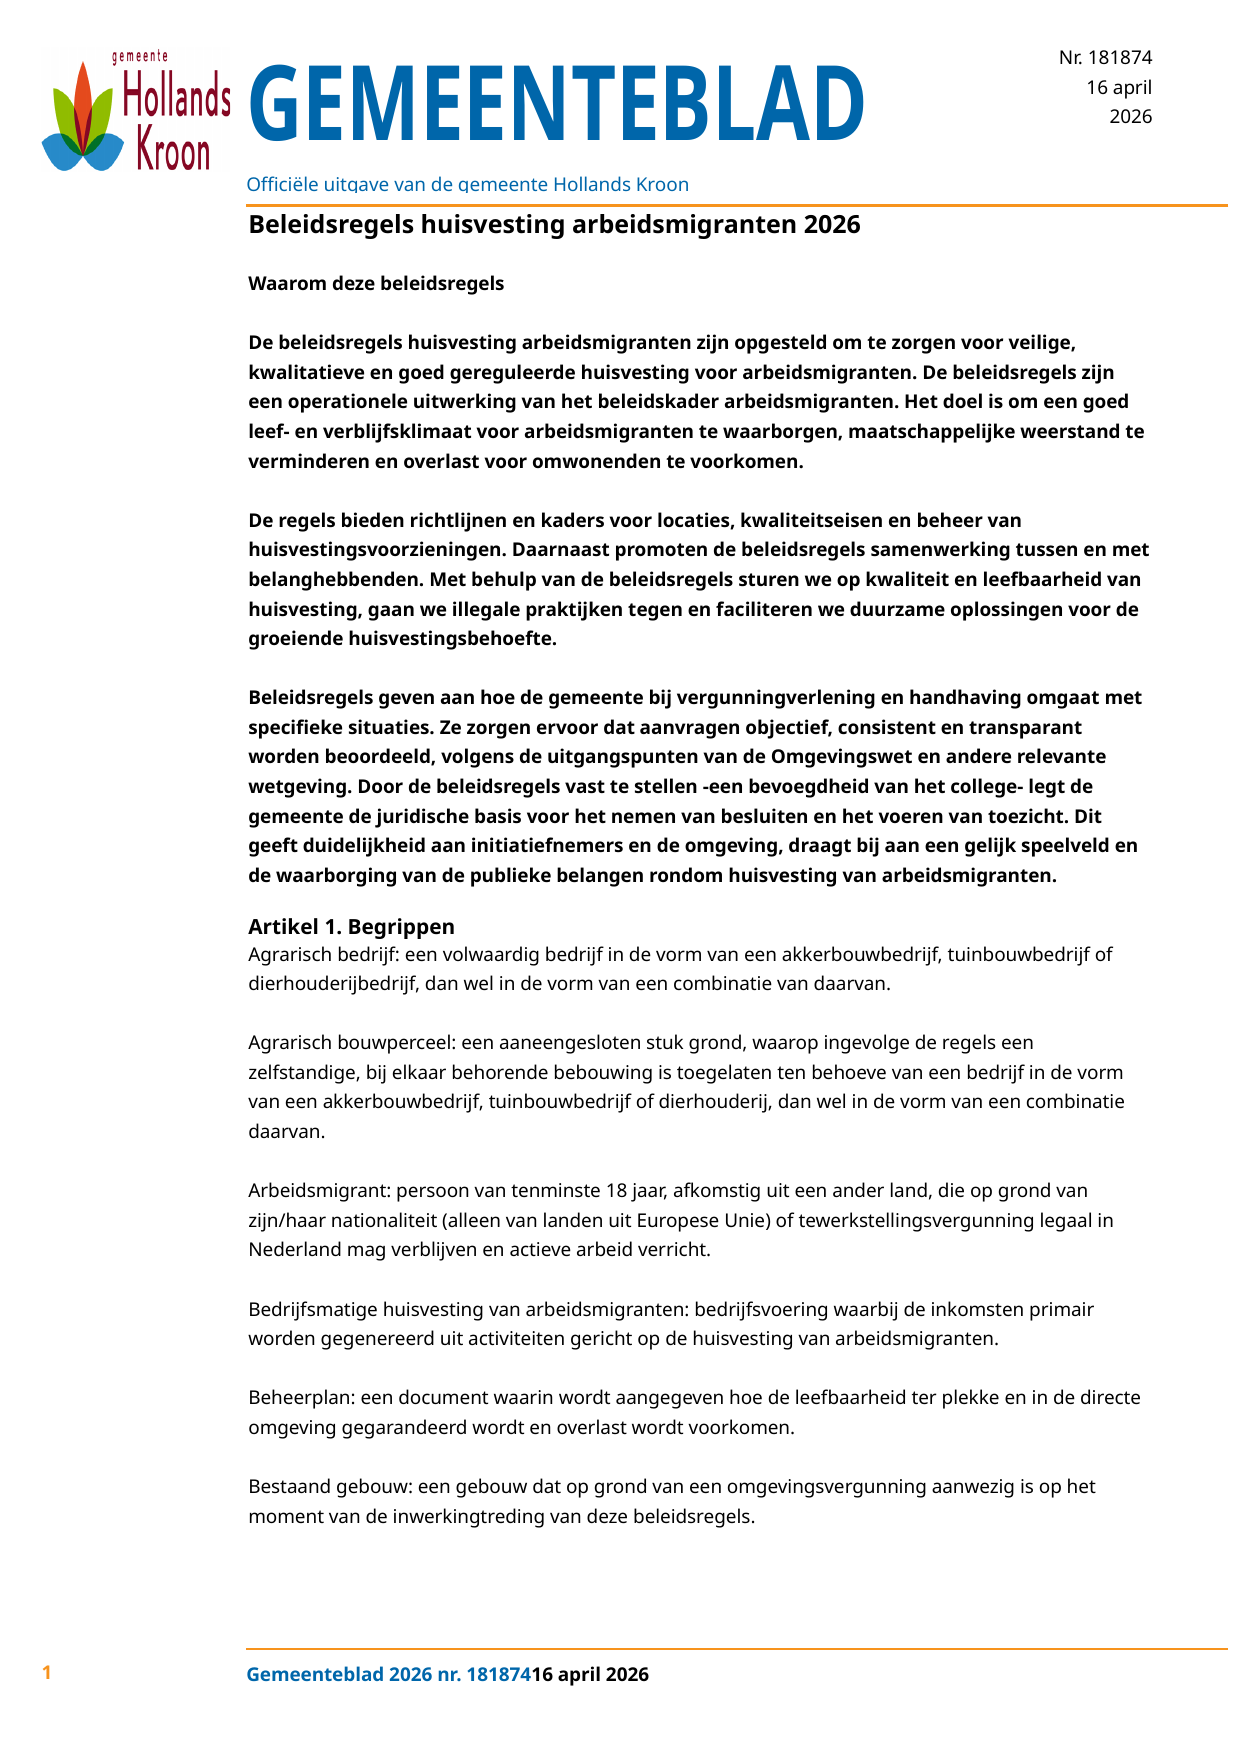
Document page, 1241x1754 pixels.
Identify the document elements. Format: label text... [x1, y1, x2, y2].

text Bestaand gebouw: een gebouw dat op grond van een omgevingsvergunning aanwezig is op het moment van de inwerkingtreding van deze beleidsregels. [248, 1473, 1152, 1529]
text Beheerplan: een document waarin wordt aangegeven hoe de leefbaarheid ter plekke en in de directe omgeving gegarandeerd wordt en overlast wordt voorkomen. [248, 1384, 1152, 1440]
text De regels bieden richtlijnen en kaders voor locaties, kwaliteitseisen en beheer van huisvestingsvoorzieningen. Daarnaast promoten de beleidsregels samenwerking tussen en met belanghebbenden. Met behulp van de beleidsregels sturen we op kwaliteit en leefbaarheid van huisvesting, gaan we illegale praktijken tegen en faciliteren we duurzame oplossingen voor de groeiende huisvestingsbehoefte. [248, 507, 1152, 651]
text Agrarisch bedrijf: een volwaardig bedrijf in de vorm van een akkerbouwbedrijf, tuinbouwbedrijf of dierhouderijbedrijf, dan wel in de vorm van een combinatie van daarvan. [248, 941, 1152, 996]
text Artikel 1. Begrippen [248, 912, 1152, 941]
text Agrarisch bouwperceel: een aaneengesloten stuk grond, waarop ingevolge de regels een zelfstandige, bij elkaar behorende bebouwing is toegelaten ten behoeve van een bedrijf in de vorm van een akkerbouwbedrijf, tuinbouwbedrijf of dierhouderij, dan wel in de vorm van een combinatie daarvan. [248, 1029, 1152, 1144]
text Arbeidsmigrant: persoon van tenminste 18 jaar, afkomstig uit een ander land, die op grond van zijn/haar nationaliteit (alleen van landen uit Europese Unie) of tewerkstellingsvergunning legaal in Nederland mag verblijven en actieve arbeid verricht. [248, 1177, 1152, 1262]
text Waarom deze beleidsregels [248, 270, 1152, 296]
text Bedrijfsmatige huisvesting van arbeidsmigranten: bedrijfsvoering waarbij de inkomsten primair worden gegenereerd uit activiteiten gericht op de huisvesting van arbeidsmigranten. [248, 1296, 1152, 1351]
text De beleidsregels huisvesting arbeidsmigranten zijn opgesteld om te zorgen voor veilige, kwalitatieve en goed gereguleerde huisvesting voor arbeidsmigranten. De beleidsregels zijn een operationele uitwerking van het beleidskader arbeidsmigranten. Het doel is om een goed leef- en verblijfsklimaat voor arbeidsmigranten te waarborgen, maatschappelijke weerstand te verminderen en overlast voor omwonenden te voorkomen. [248, 329, 1152, 473]
text Beleidsregels geven aan hoe de gemeente bij vergunningverlening en handhaving omgaat met specifieke situaties. Ze zorgen ervoor dat aanvragen objectief, consistent en transparant worden beoordeeld, volgens de uitgangspunten van de Omgevingswet en andere relevante wetgeving. Door de beleidsregels vast te stellen -een bevoegdheid van het college- legt de gemeente de juridische basis voor het nemen van besluiten en het voeren van toezicht. Dit geeft duidelijkheid aan initiatiefnemers en de omgeving, draagt bij aan een gelijk speelveld en de waarborging van de publieke belangen rondom huisvesting van arbeidsmigranten. [248, 684, 1152, 888]
picture [41, 47, 231, 172]
text Beleidsregels huisvesting arbeidsmigranten 2026 [248, 207, 1152, 241]
